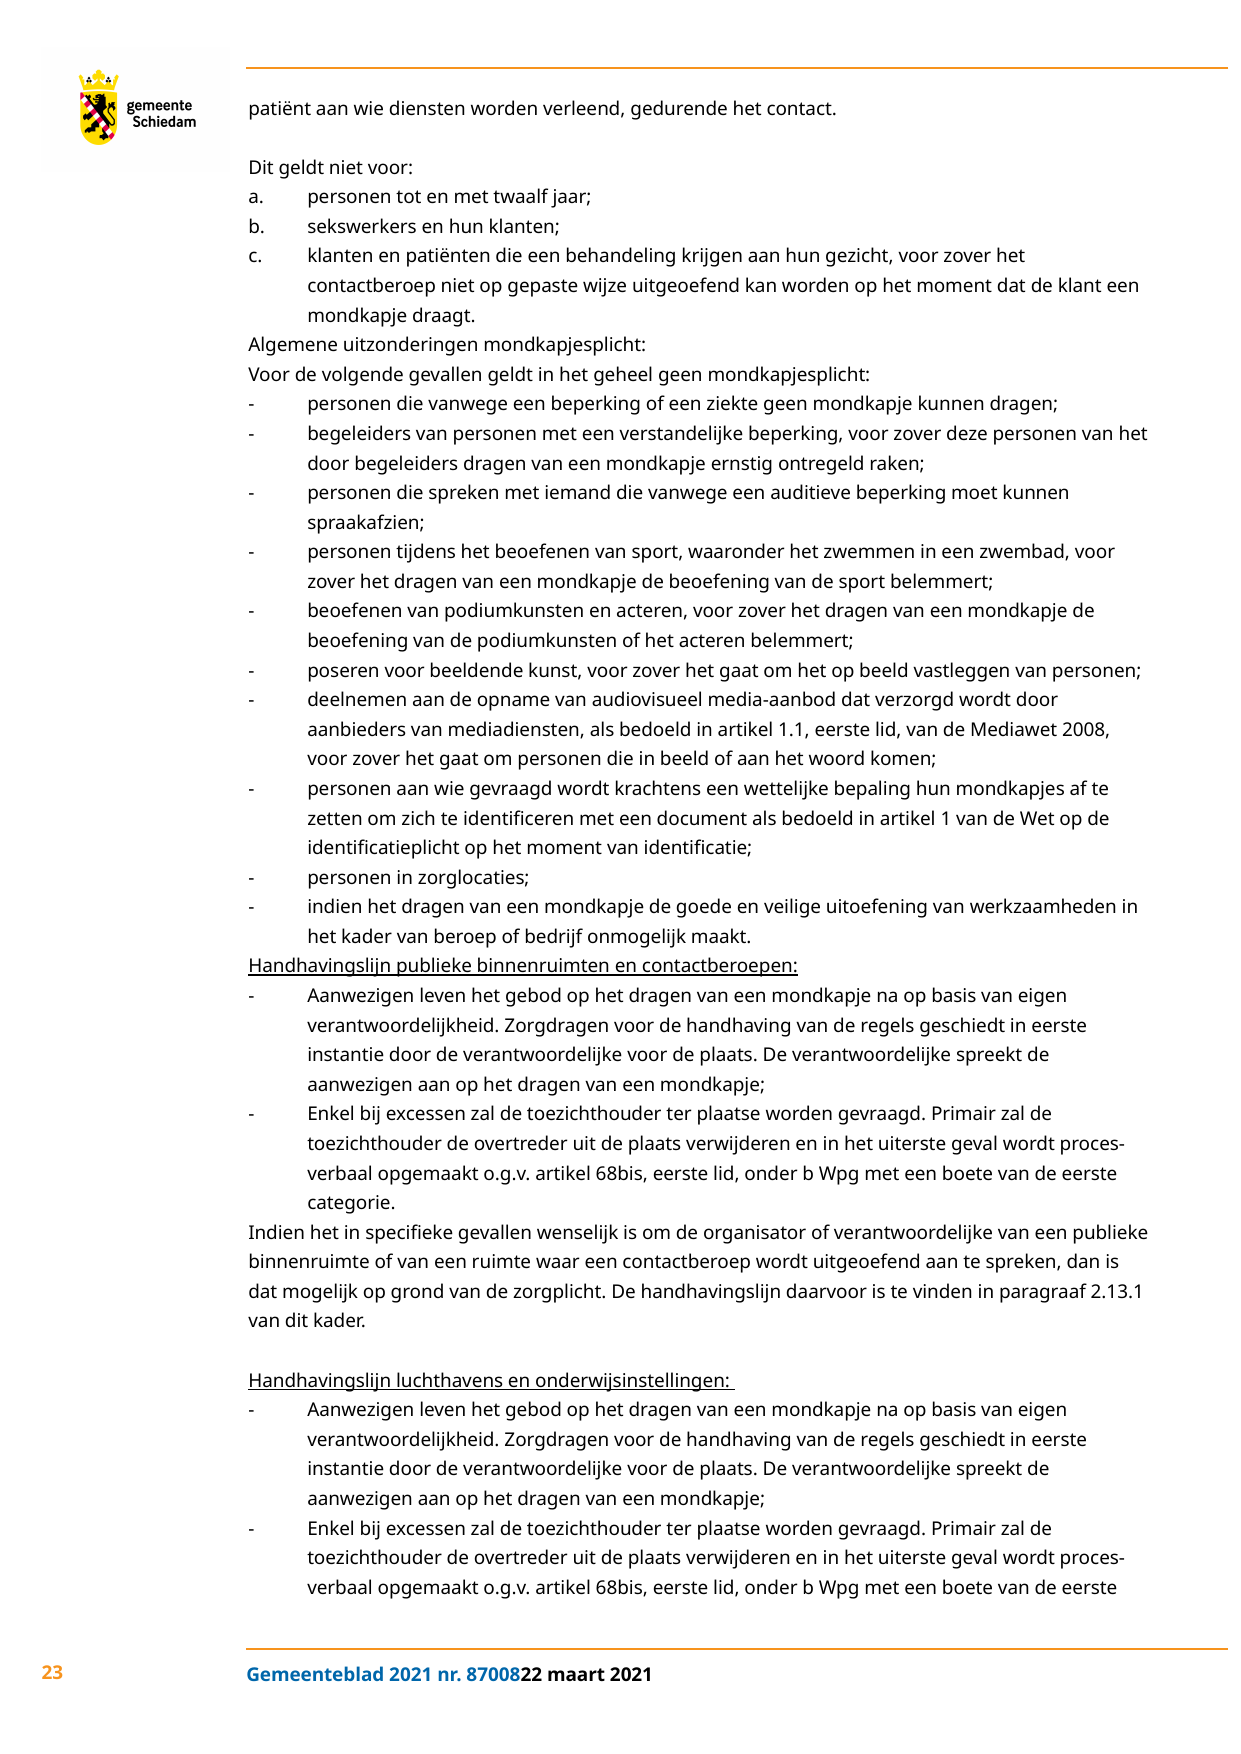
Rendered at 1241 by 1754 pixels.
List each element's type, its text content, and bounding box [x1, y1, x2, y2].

list personen in zorglocaties; [248, 864, 1152, 890]
text Handhavingslijn luchthavens en onderwijsinstellingen: [248, 1367, 1152, 1393]
list Enkel bij excessen zal de toezichthouder ter plaatse worden gevraagd. Primair zal de toezichthouder de overtreder uit de plaats verwijderen en in het uiterste geval wordt proces-verbaal opgemaakt o.g.v. artikel 68bis, eerste lid, onder b Wpg met een boete van de eerste [248, 1515, 1152, 1600]
list sekswerkers en hun klanten; [248, 213, 1152, 239]
text Handhavingslijn publieke binnenruimten en contactberoepen: [248, 953, 1152, 978]
list personen tijdens het beoefenen van sport, waaronder het zwemmen in een zwembad, voor zover het dragen van een mondkapje de beoefening van de sport belemmert; [248, 538, 1152, 594]
picture [41, 47, 231, 172]
list Aanwezigen leven het gebod op het dragen van een mondkapje na op basis van eigen verantwoordelijkheid. Zorgdragen voor de handhaving van de regels geschiedt in eerste instantie door de verantwoordelijke voor de plaats. De verantwoordelijke spreekt de aanwezigen aan op het dragen van een mondkapje; [248, 982, 1152, 1097]
text Dit geldt niet voor: [248, 154, 1152, 180]
list Enkel bij excessen zal de toezichthouder ter plaatse worden gevraagd. Primair zal de toezichthouder de overtreder uit de plaats verwijderen en in het uiterste geval wordt proces-verbaal opgemaakt o.g.v. artikel 68bis, eerste lid, onder b Wpg met een boete van de eerste categorie. [248, 1101, 1152, 1215]
text Voor de volgende gevallen geldt in het geheel geen mondkapjesplicht: [248, 361, 1152, 387]
list personen die spreken met iemand die vanwege een auditieve beperking moet kunnen spraakafzien; [248, 479, 1152, 535]
list klanten en patiënten die een behandeling krijgen aan hun gezicht, voor zover het contactberoep niet op gepaste wijze uitgeoefend kan worden op het moment dat de klant een mondkapje draagt. [248, 243, 1152, 328]
list beoefenen van podiumkunsten en acteren, voor zover het dragen van een mondkapje de beoefening van de podiumkunsten of het acteren belemmert; [248, 598, 1152, 653]
list poseren voor beeldende kunst, voor zover het gaat om het op beeld vastleggen van personen; [248, 657, 1152, 683]
list begeleiders van personen met een verstandelijke beperking, voor zover deze personen van het door begeleiders dragen van een mondkapje ernstig ontregeld raken; [248, 420, 1152, 476]
list personen die vanwege een beperking of een ziekte geen mondkapje kunnen dragen; [248, 391, 1152, 416]
list Aanwezigen leven het gebod op het dragen van een mondkapje na op basis van eigen verantwoordelijkheid. Zorgdragen voor de handhaving van de regels geschiedt in eerste instantie door de verantwoordelijke voor de plaats. De verantwoordelijke spreekt de aanwezigen aan op het dragen van een mondkapje; [248, 1396, 1152, 1511]
text Algemene uitzonderingen mondkapjesplicht: [248, 331, 1152, 357]
list deelnemen aan de opname van audiovisueel media-aanbod dat verzorgd wordt door aanbieders van mediadiensten, als bedoeld in artikel 1.1, eerste lid, van de Mediawet 2008, voor zover het gaat om personen die in beeld of aan het woord komen; [248, 686, 1152, 771]
list indien het dragen van een mondkapje de goede en veilige uitoefening van werkzaamheden in het kader van beroep of bedrijf onmogelijk maakt. [248, 893, 1152, 949]
list personen tot en met twaalf jaar; [248, 183, 1152, 209]
text patiënt aan wie diensten worden verleend, gedurende het contact. [248, 95, 1152, 121]
text Indien het in specifieke gevallen wenselijk is om de organisator of verantwoordelijke van een publieke binnenruimte of van een ruimte waar een contactberoep wordt uitgeoefend aan te spreken, dan is dat mogelijk op grond van de zorgplicht. De handhavingslijn daarvoor is te vinden in paragraaf 2.13.1 van dit kader. [248, 1219, 1152, 1333]
list personen aan wie gevraagd wordt krachtens een wettelijke bepaling hun mondkapjes af te zetten om zich te identificeren met een document als bedoeld in artikel 1 van de Wet op de identificatieplicht op het moment van identificatie; [248, 775, 1152, 860]
